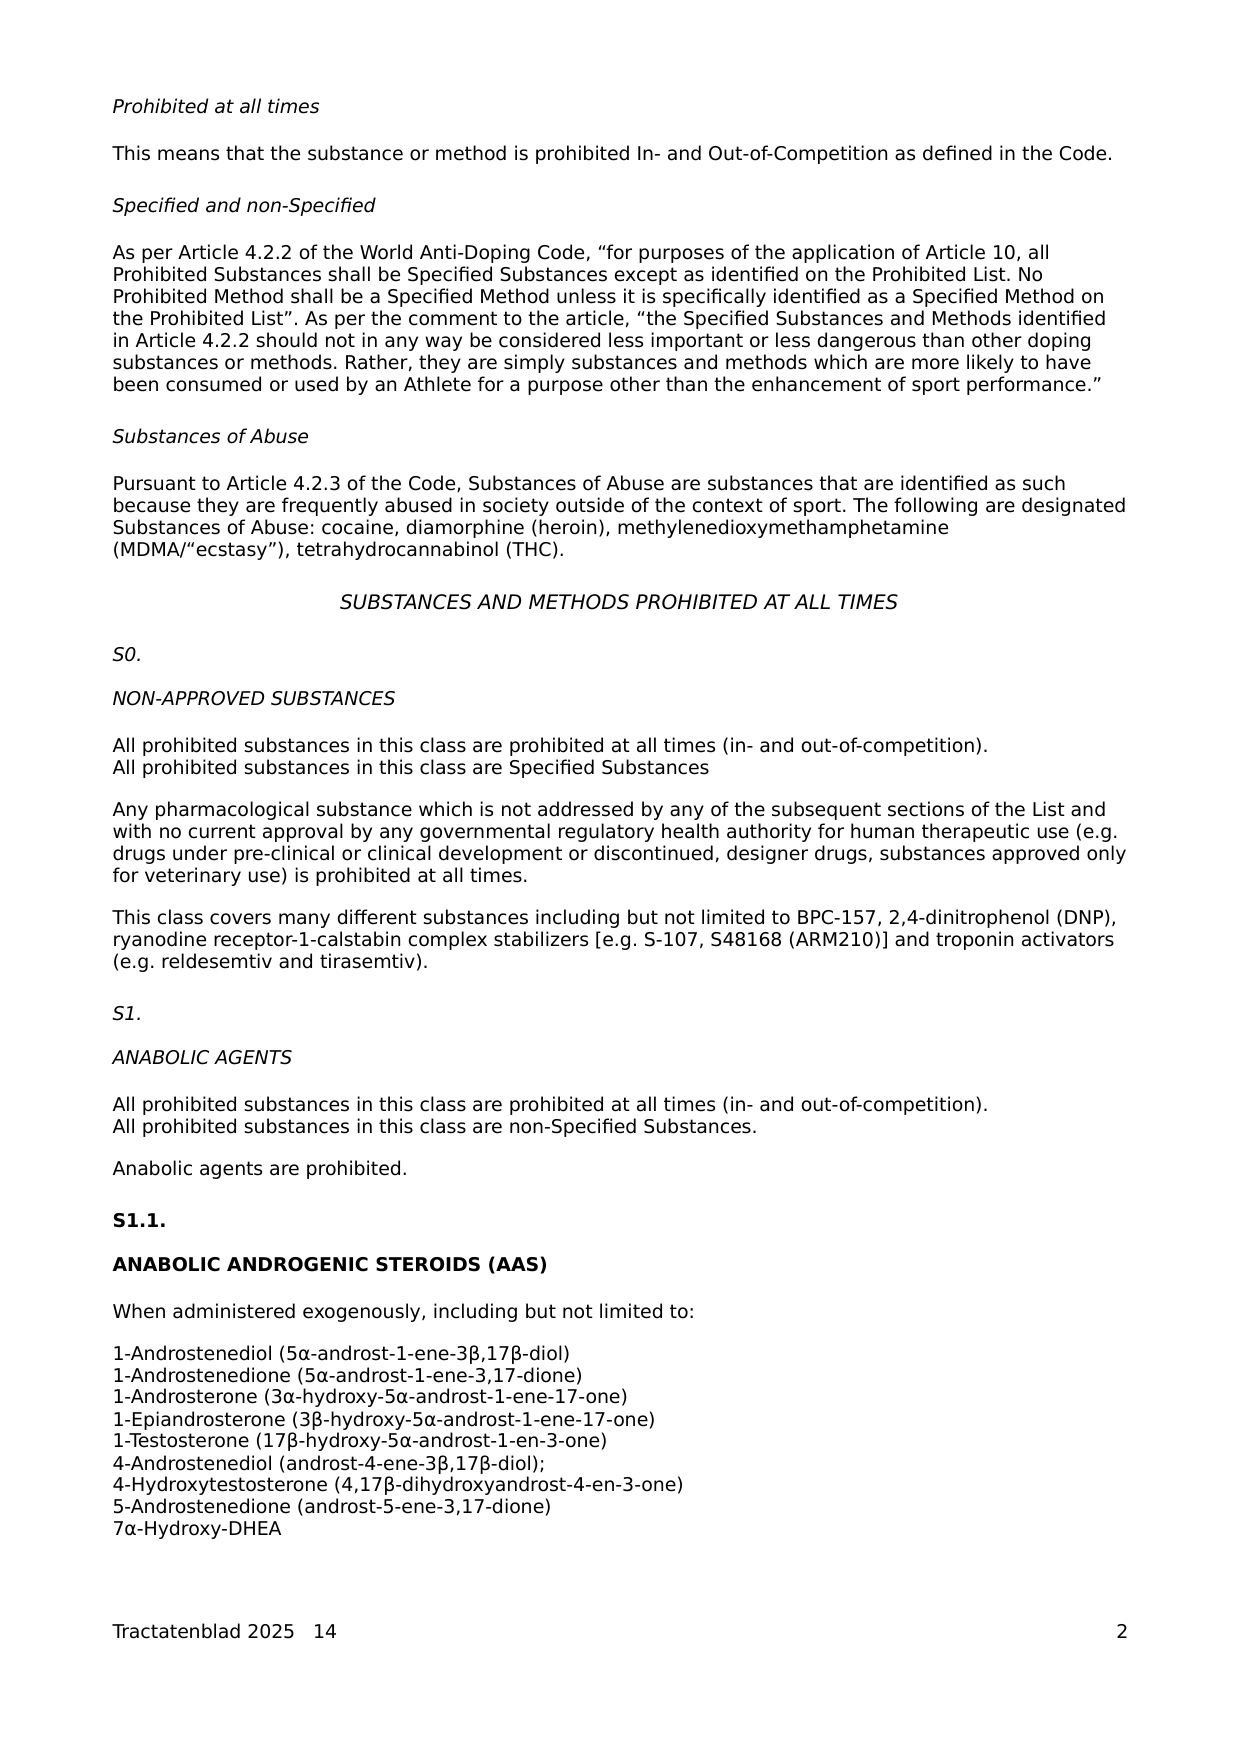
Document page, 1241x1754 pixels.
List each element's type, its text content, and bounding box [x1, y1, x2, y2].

subtitle SUBSTANCES AND METHODS PROHIBITED AT ALL TIMES [112, 591, 1128, 614]
subtitle Prohibited at all times [112, 96, 1128, 118]
text 7α-Hydroxy-DHEA [112, 1518, 1128, 1540]
text All prohibited substances in this class are prohibited at all times (in- and out-of-competition). [112, 735, 1128, 757]
text Pursuant to Article 4.2.3 of the Code, Substances of Abuse are substances that are identified as such because they are frequently abused in society outside of the context of sport. The following are designated Substances of Abuse: cocaine, diamorphine (heroin), methylenedioxymethamphetamine (MDMA/“ecstasy”), tetrahydrocannabinol (THC). [112, 473, 1128, 561]
text This class covers many different substances including but not limited to BPC-157, 2,4-dinitrophenol (DNP), ryanodine receptor-1-calstabin complex stabilizers [e.g. S-107, S48168 (ARM210)] and troponin activators (e.g. reldesemtiv and tirasemtiv). [112, 907, 1128, 973]
text Any pharmacological substance which is not addressed by any of the subsequent sections of the List and with no current approval by any governmental regulatory health authority for human therapeutic use (e.g. drugs under pre-clinical or clinical development or discontinued, designer drugs, substances approved only for veterinary use) is prohibited at all times. [112, 799, 1128, 887]
text All prohibited substances in this class are Specified Substances [112, 757, 1128, 779]
text When administered exogenously, including but not limited to: [112, 1301, 1128, 1322]
text As per Article 4.2.2 of the World Anti-Doping Code, “for purposes of the application of Article 10, all Prohibited Substances shall be Specified Substances except as identified on the Prohibited List. No Prohibited Method shall be a Specified Method unless it is specifically identified as a Specified Method on the Prohibited List”. As per the comment to the article, “the Specified Substances and Methods identified in Article 4.2.2 should not in any way be considered less important or less dangerous than other doping substances or methods. Rather, they are simply substances and methods which are more likely to have been consumed or used by an Athlete for a purpose other than the enhancement of sport performance.” [112, 242, 1128, 396]
text 4-Androstenediol (androst-4-ene-3β,17β-diol); [112, 1452, 1128, 1474]
text 1-Epiandrosterone (3β-hydroxy-5α-androst-1-ene-17-one) [112, 1408, 1128, 1430]
text This means that the substance or method is prohibited In- and Out-of-Competition as defined in the Code. [112, 143, 1128, 165]
text 4-Hydroxytestosterone (4,17β-dihydroxyandrost-4-en-3-one) [112, 1474, 1128, 1496]
text 1-Testosterone (17β-hydroxy-5α-androst-1-en-3-one) [112, 1430, 1128, 1452]
subtitle S0. NON-APPROVED SUBSTANCES [112, 644, 1128, 710]
subtitle Substances of Abuse [112, 426, 1128, 448]
text All prohibited substances in this class are prohibited at all times (in- and out-of-competition). [112, 1094, 1128, 1116]
text All prohibited substances in this class are non-Specified Substances. [112, 1116, 1128, 1138]
text Anabolic agents are prohibited. [112, 1158, 1128, 1179]
subtitle S1. ANABOLIC AGENTS [112, 1003, 1128, 1069]
subtitle Specified and non-Specified [112, 195, 1128, 217]
text 5-Androstenedione (androst-5-ene-3,17-dione) [112, 1496, 1128, 1518]
text 1-Androstenedione (5α-androst-1-ene-3,17-dione) [112, 1364, 1128, 1386]
subtitle S1.1. ANABOLIC ANDROGENIC STEROIDS (AAS) [112, 1209, 1128, 1276]
text 1-Androsterone (3α-hydroxy-5α-androst-1-ene-17-one) [112, 1386, 1128, 1408]
text 1-Androstenediol (5α-androst-1-ene-3β,17β-diol) [112, 1342, 1128, 1364]
